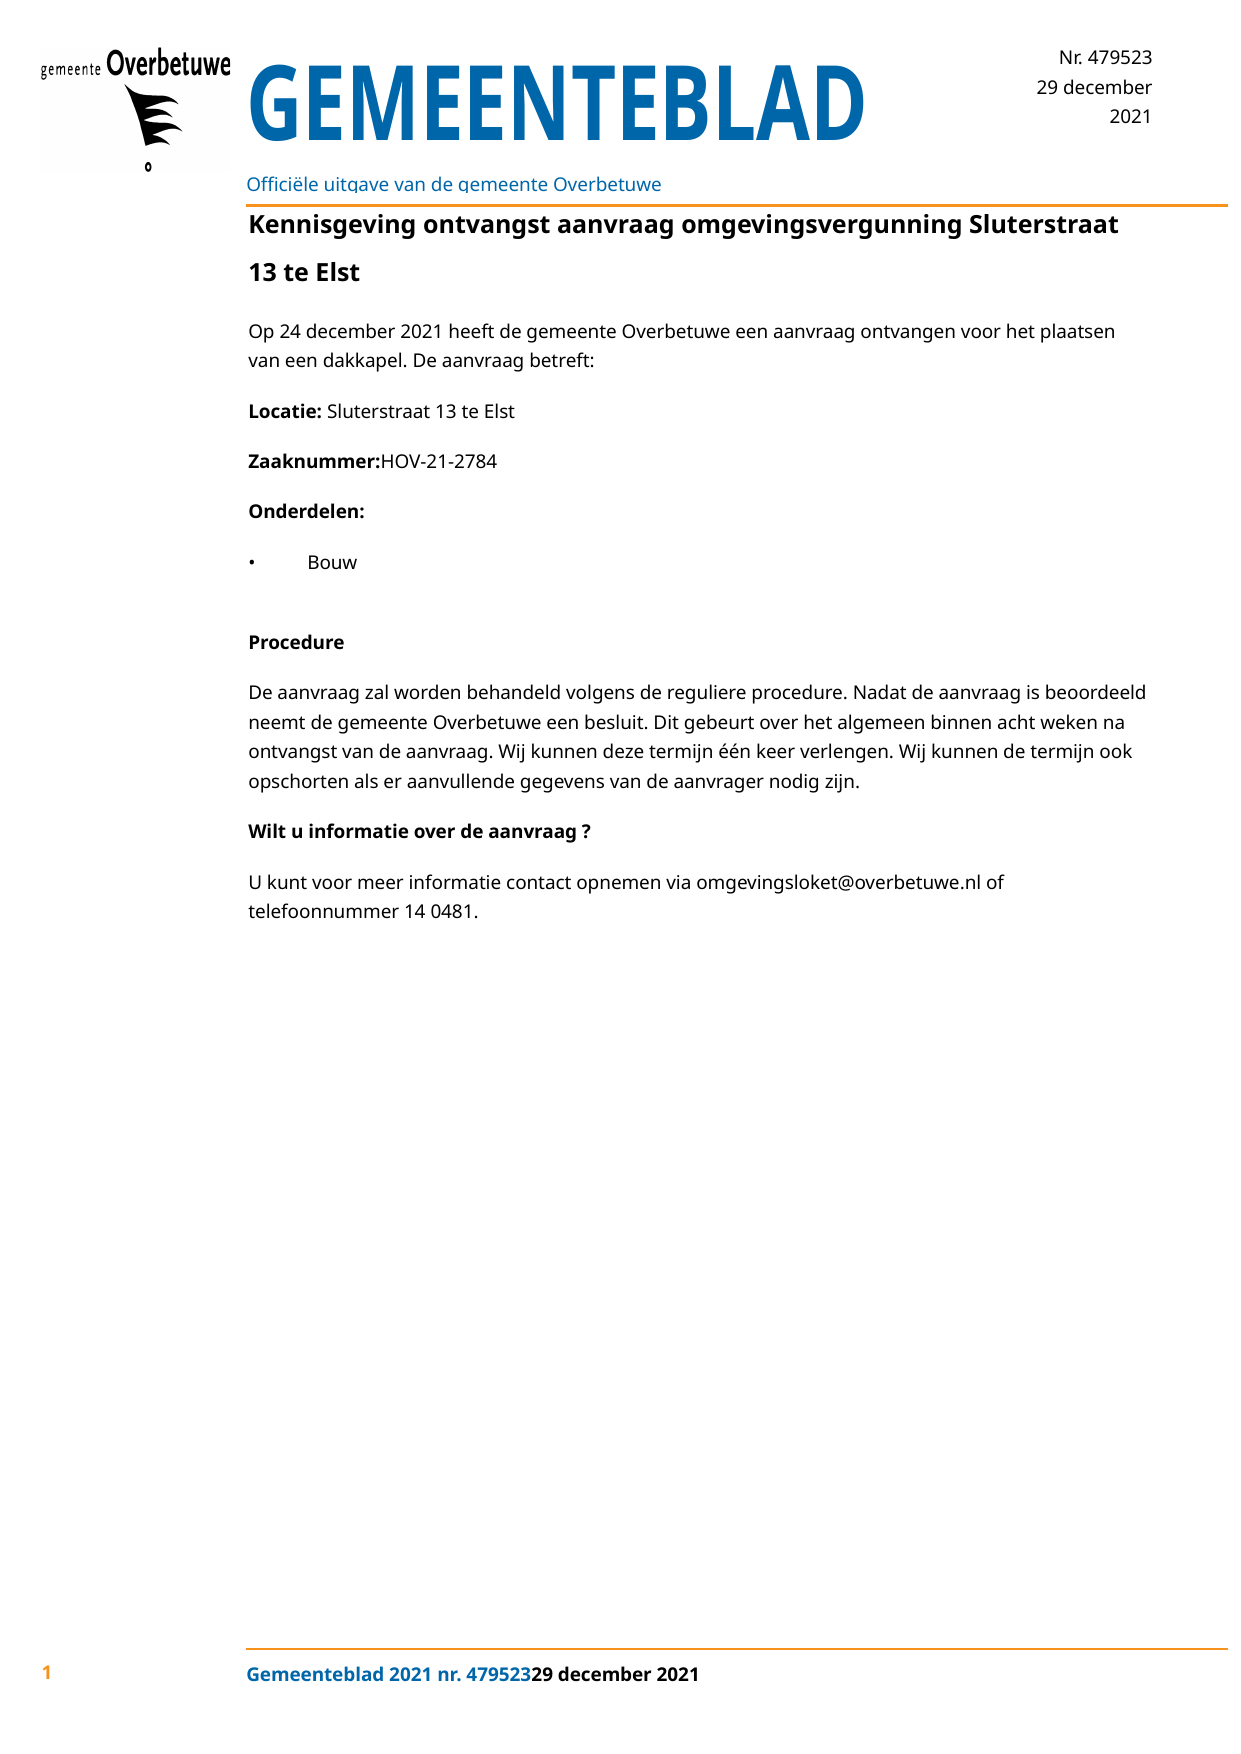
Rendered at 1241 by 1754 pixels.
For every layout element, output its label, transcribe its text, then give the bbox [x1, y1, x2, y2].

text De aanvraag zal worden behandeld volgens de reguliere procedure. Nadat de aanvraag is beoordeeld neemt de gemeente Overbetuwe een besluit. Dit gebeurt over het algemeen binnen acht weken na ontvangst van de aanvraag. Wij kunnen deze termijn één keer verlengen. Wij kunnen de termijn ook opschorten als er aanvullende gegevens van de aanvrager nodig zijn. [248, 679, 1152, 794]
text Zaaknummer:HOV-21-2784 [248, 448, 1152, 474]
picture [41, 47, 231, 172]
text Onderdelen: [248, 499, 1152, 524]
text Procedure [248, 629, 1152, 655]
text Wilt u informatie over de aanvraag ? [248, 819, 1152, 844]
text Kennisgeving ontvangst aanvraag omgevingsvergunning Sluterstraat 13 te Elst [248, 207, 1152, 288]
list Bouw [248, 549, 1152, 575]
text Locatie: Sluterstraat 13 te Elst [248, 398, 1152, 424]
text Op 24 december 2021 heeft de gemeente Overbetuwe een aanvraag ontvangen voor het plaatsen van een dakkapel. De aanvraag betreft: [248, 318, 1152, 373]
text U kunt voor meer informatie contact opnemen via omgevingsloket@overbetuwe.nl of telefoonnummer 14 0481. [248, 869, 1152, 924]
